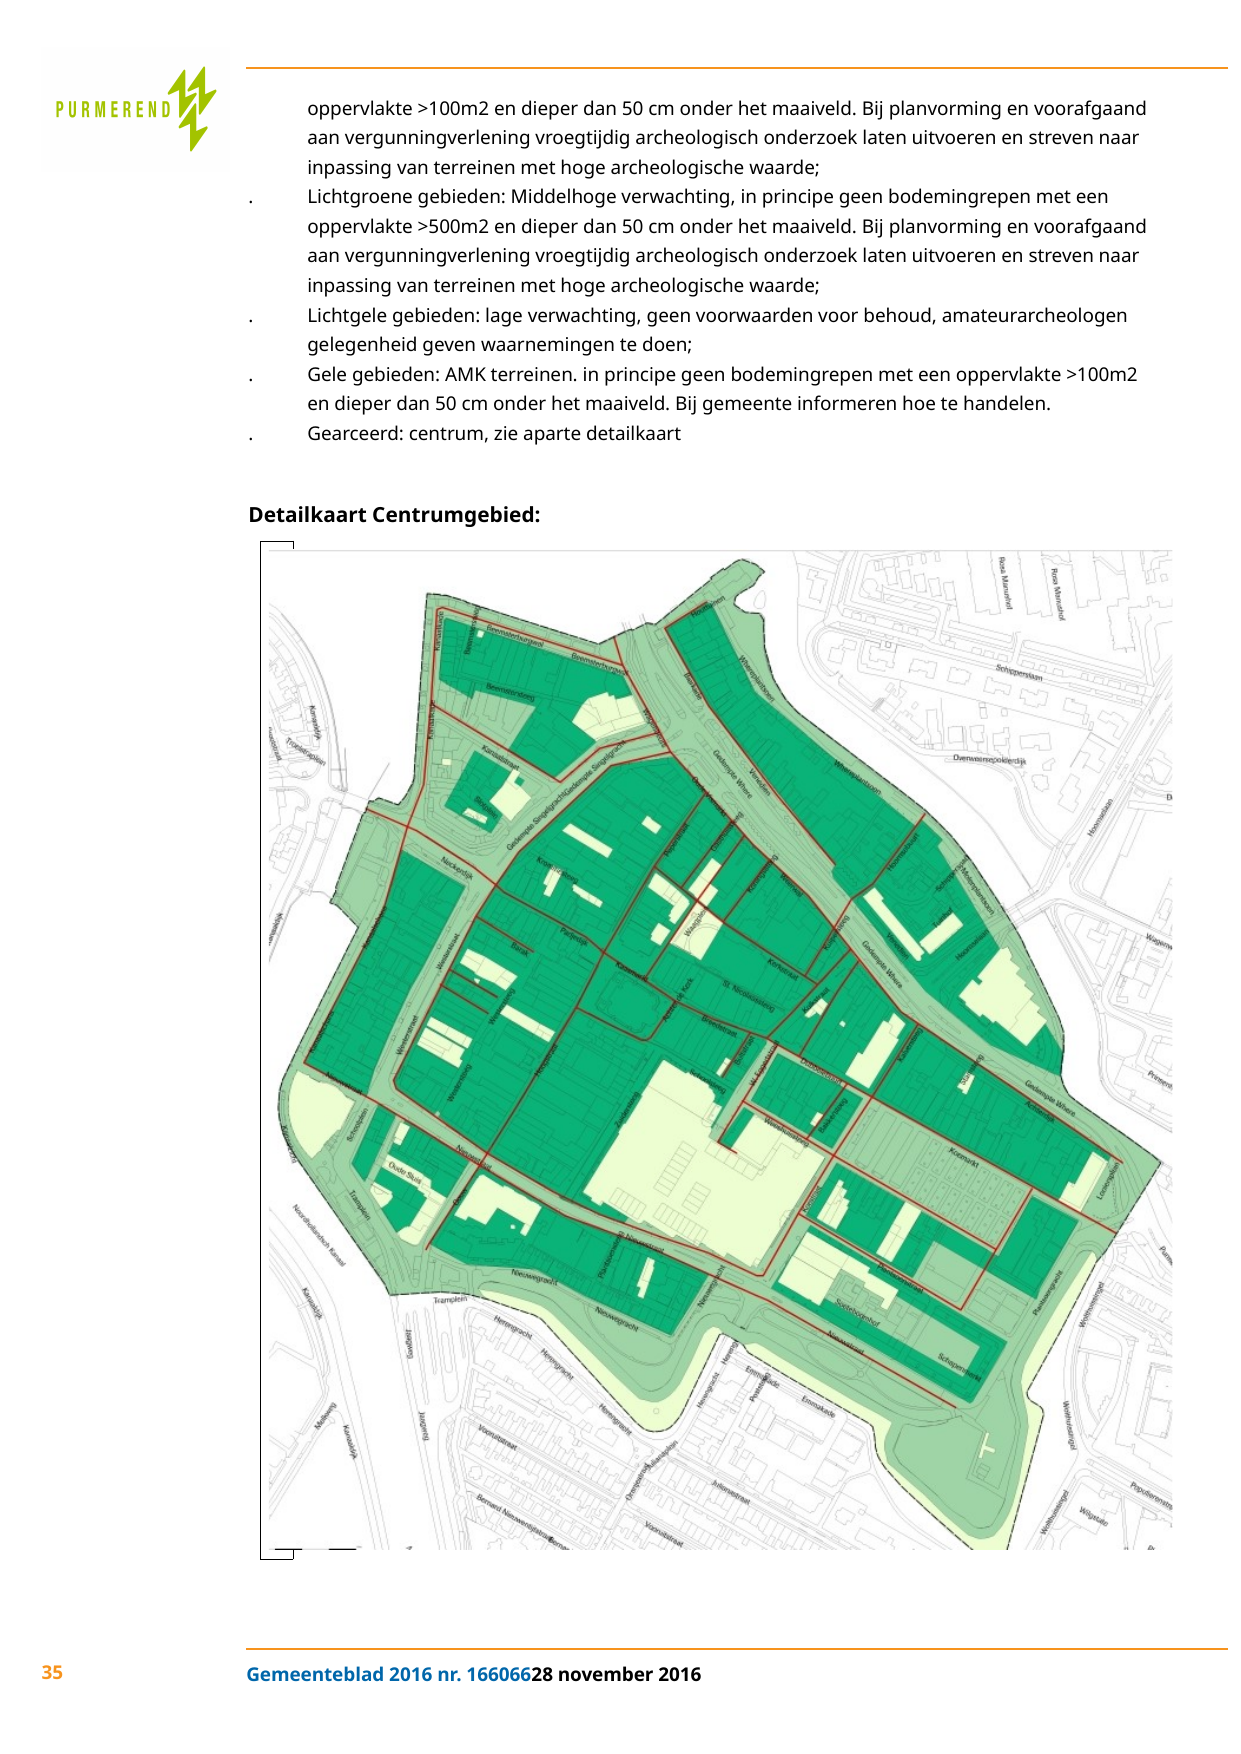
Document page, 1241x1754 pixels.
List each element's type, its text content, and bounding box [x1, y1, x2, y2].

picture [41, 47, 231, 172]
text Detailkaart Centrumgebied: [248, 500, 1152, 529]
list Lichtgele gebieden: lage verwachting, geen voorwaarden voor behoud, amateurarcheologen gelegenheid geven waarnemingen te doen; [248, 302, 1152, 357]
list oppervlakte >100m2 en dieper dan 50 cm onder het maaiveld. Bij planvorming en voorafgaand aan vergunningverlening vroegtijdig archeologisch onderzoek laten uitvoeren en streven naar inpassing van terreinen met hoge archeologische waarde; [248, 95, 1152, 180]
picture [268, 549, 1173, 1550]
list Lichtgroene gebieden: Middelhoge verwachting, in principe geen bodemingrepen met een oppervlakte >500m2 en dieper dan 50 cm onder het maaiveld. Bij planvorming en voorafgaand aan vergunningverlening vroegtijdig archeologisch onderzoek laten uitvoeren en streven naar inpassing van terreinen met hoge archeologische waarde; [248, 183, 1152, 298]
list Gele gebieden: AMK terreinen. in principe geen bodemingrepen met een oppervlakte >100m2 en dieper dan 50 cm onder het maaiveld. Bij gemeente informeren hoe te handelen. [248, 361, 1152, 416]
list Gearceerd: centrum, zie aparte detailkaart [248, 420, 1152, 446]
